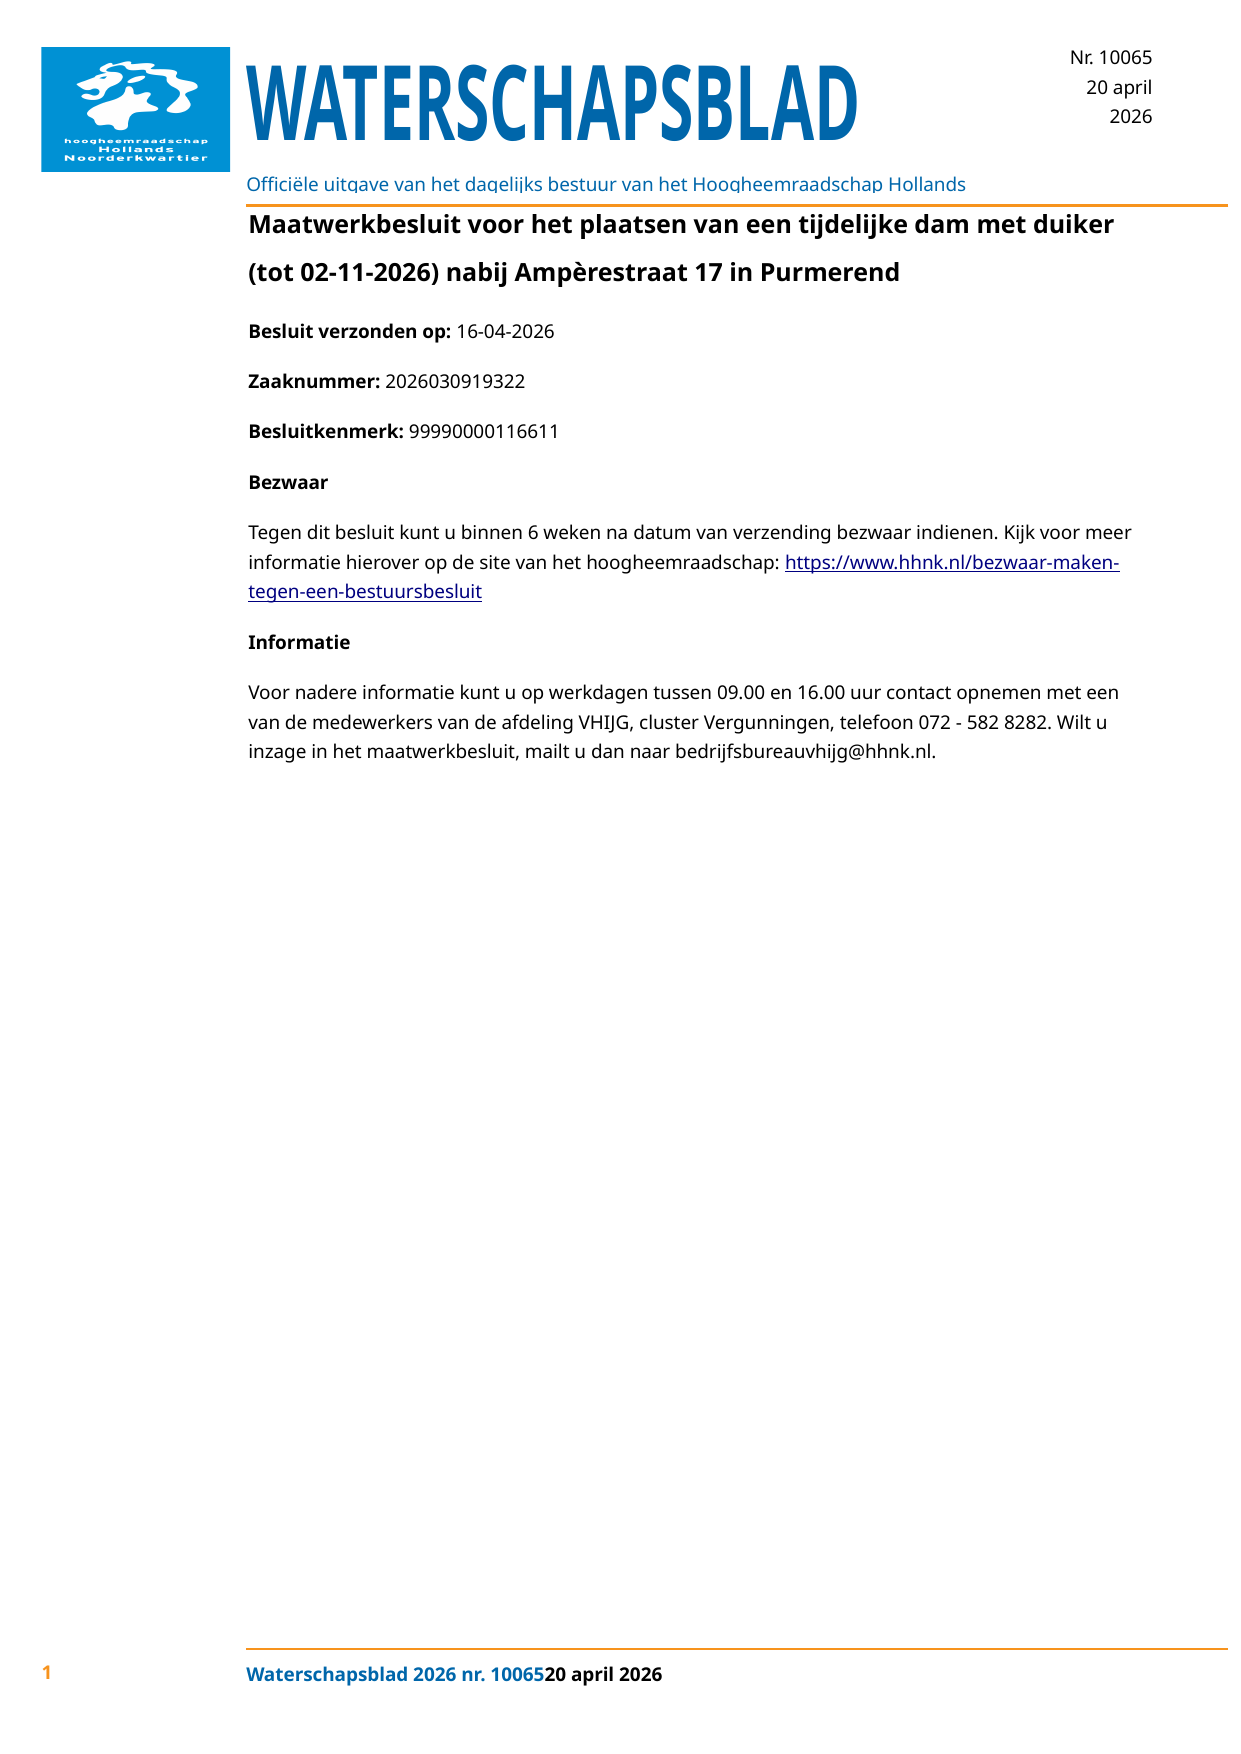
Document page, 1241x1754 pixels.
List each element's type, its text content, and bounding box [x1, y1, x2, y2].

text Besluit verzonden op: 16-04-2026 [248, 318, 1152, 344]
text Voor nadere informatie kunt u op werkdagen tussen 09.00 en 16.00 uur contact opnemen met een van de medewerkers van de afdeling VHIJG, cluster Vergunningen, telefoon 072 - 582 8282. Wilt u inzage in het maatwerkbesluit, mailt u dan naar bedrijfsbureauvhijg@hhnk.nl. [248, 679, 1152, 764]
text Informatie [248, 629, 1152, 655]
text Besluitkenmerk: 99990000116611 [248, 419, 1152, 444]
text Bezwaar [248, 469, 1152, 495]
picture [88, 87, 157, 130]
text Zaaknummer: 2026030919322 [248, 368, 1152, 394]
picture [78, 64, 122, 99]
picture [129, 76, 144, 82]
text Maatwerkbesluit voor het plaatsen van een tijdelijke dam met duiker (tot 02-11-2026) nabij Ampèrestraat 17 in Purmerend [248, 207, 1152, 288]
picture [118, 62, 197, 112]
text Tegen dit besluit kunt u binnen 6 weken na datum van verzending bezwaar indienen. Kijk voor meer informatie hierover op de site van het hoogheemraadschap: https://www.hhnk.nl/bezwaar-maken-tegen-een-bestuursbesluit [248, 519, 1152, 604]
